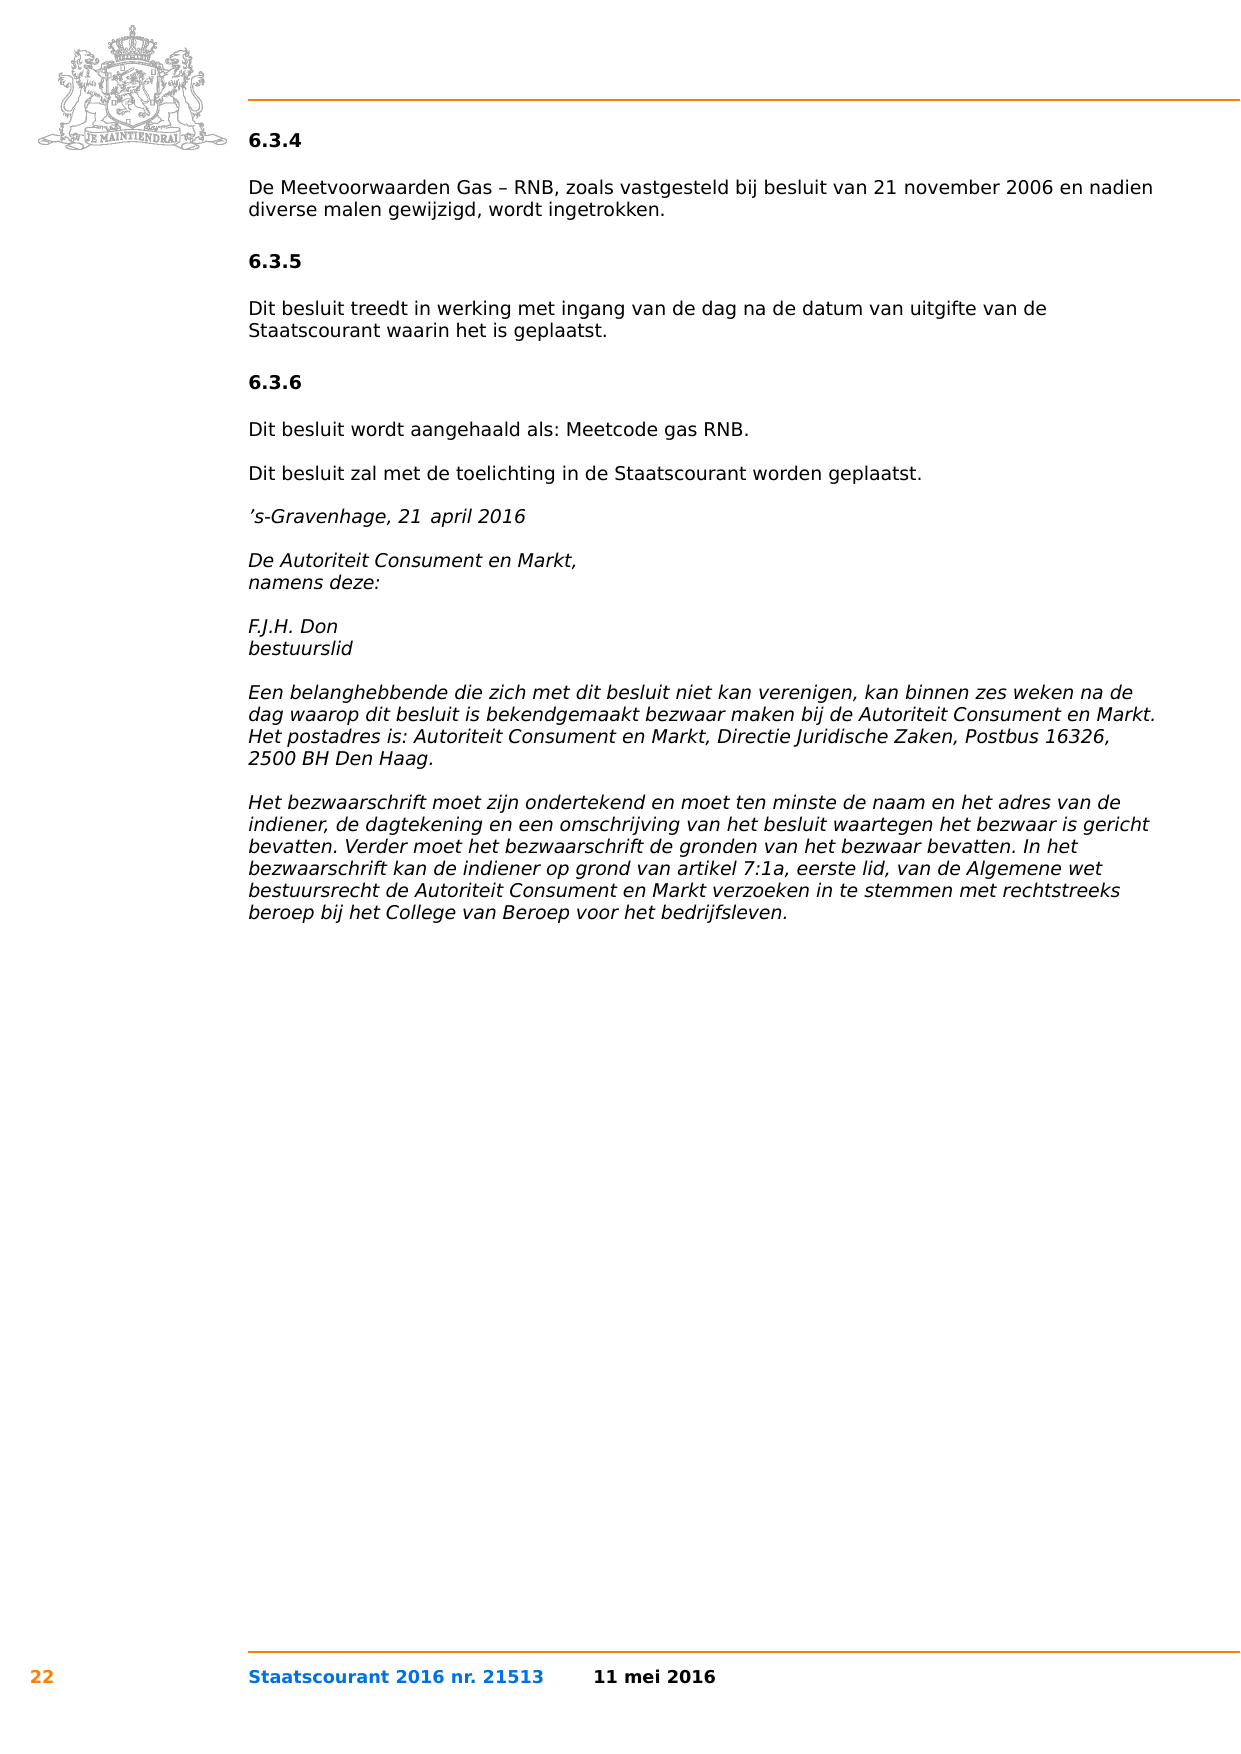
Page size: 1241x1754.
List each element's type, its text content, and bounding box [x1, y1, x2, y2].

text De Meetvoorwaarden Gas – RNB, zoals vastgesteld bij besluit van 21 november 2006 en nadien diverse malen gewijzigd, wordt ingetrokken. [248, 177, 1163, 221]
text Dit besluit wordt aangehaald als: Meetcode gas RNB. [248, 419, 1163, 441]
text De Autoriteit Consument en Markt, namens deze: F.J.H. Don bestuurslid [248, 550, 1163, 660]
text Een belanghebbende die zich met dit besluit niet kan verenigen, kan binnen zes weken na de dag waarop dit besluit is bekendgemaakt bezwaar maken bij de Autoriteit Consument en Markt. Het postadres is: Autoriteit Consument en Markt, Directie Juridische Zaken, Postbus 16326, 2500 BH Den Haag. [248, 682, 1163, 770]
text Het bezwaarschrift moet zijn ondertekend en moet ten minste de naam en het adres van de indiener, de dagtekening en een omschrijving van het besluit waartegen het bezwaar is gericht bevatten. Verder moet het bezwaarschrift de gronden van het bezwaar bevatten. In het bezwaarschrift kan de indiener op grond van artikel 7:1a, eerste lid, van de Algemene wet bestuursrecht de Autoriteit Consument en Markt verzoeken in te stemmen met rechtstreeks beroep bij het College van Beroep voor het bedrijfsleven. [248, 792, 1163, 924]
subtitle 6.3.6 [248, 372, 1163, 394]
text Dit besluit treedt in werking met ingang van de dag na de datum van uitgifte van de Staatscourant waarin het is geplaatst. [248, 298, 1163, 342]
picture [38, 25, 227, 150]
text ’s-Gravenhage, 21 april 2016 [248, 506, 1163, 528]
subtitle 6.3.5 [248, 251, 1163, 273]
text Dit besluit zal met de toelichting in de Staatscourant worden geplaatst. [248, 463, 1163, 484]
subtitle 6.3.4 [248, 130, 1163, 152]
